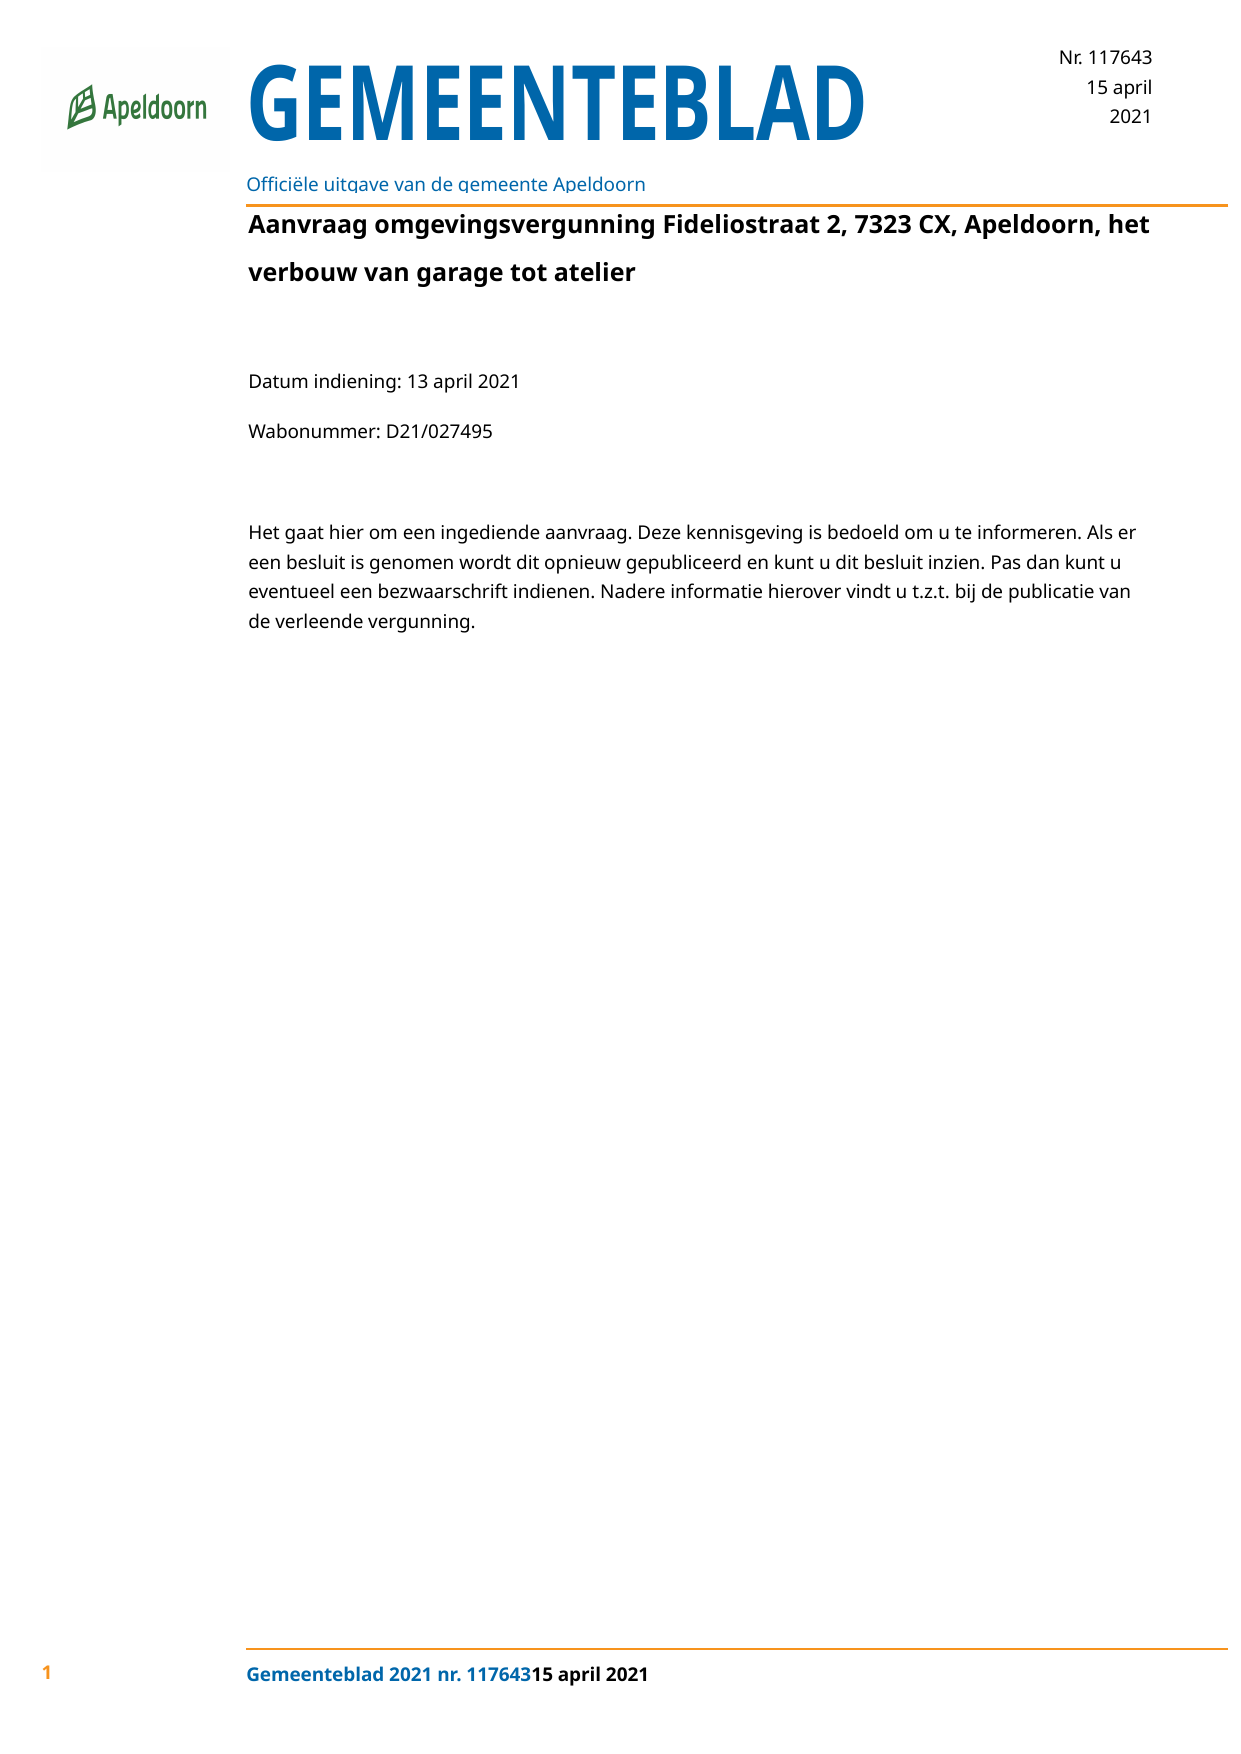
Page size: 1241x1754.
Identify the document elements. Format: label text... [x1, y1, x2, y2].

text Aanvraag omgevingsvergunning Fideliostraat 2, 7323 CX, Apeldoorn, het verbouw van garage tot atelier [248, 207, 1152, 288]
picture [41, 47, 231, 172]
text Het gaat hier om een ingediende aanvraag. Deze kennisgeving is bedoeld om u te informeren. Als er een besluit is genomen wordt dit opnieuw gepubliceerd en kunt u dit besluit inzien. Pas dan kunt u eventueel een bezwaarschrift indienen. Nadere informatie hierover vindt u t.z.t. bij de publicatie van de verleende vergunning. [248, 519, 1152, 634]
text Datum indiening: 13 april 2021 [248, 368, 1152, 394]
text Wabonummer: D21/027495 [248, 419, 1152, 444]
